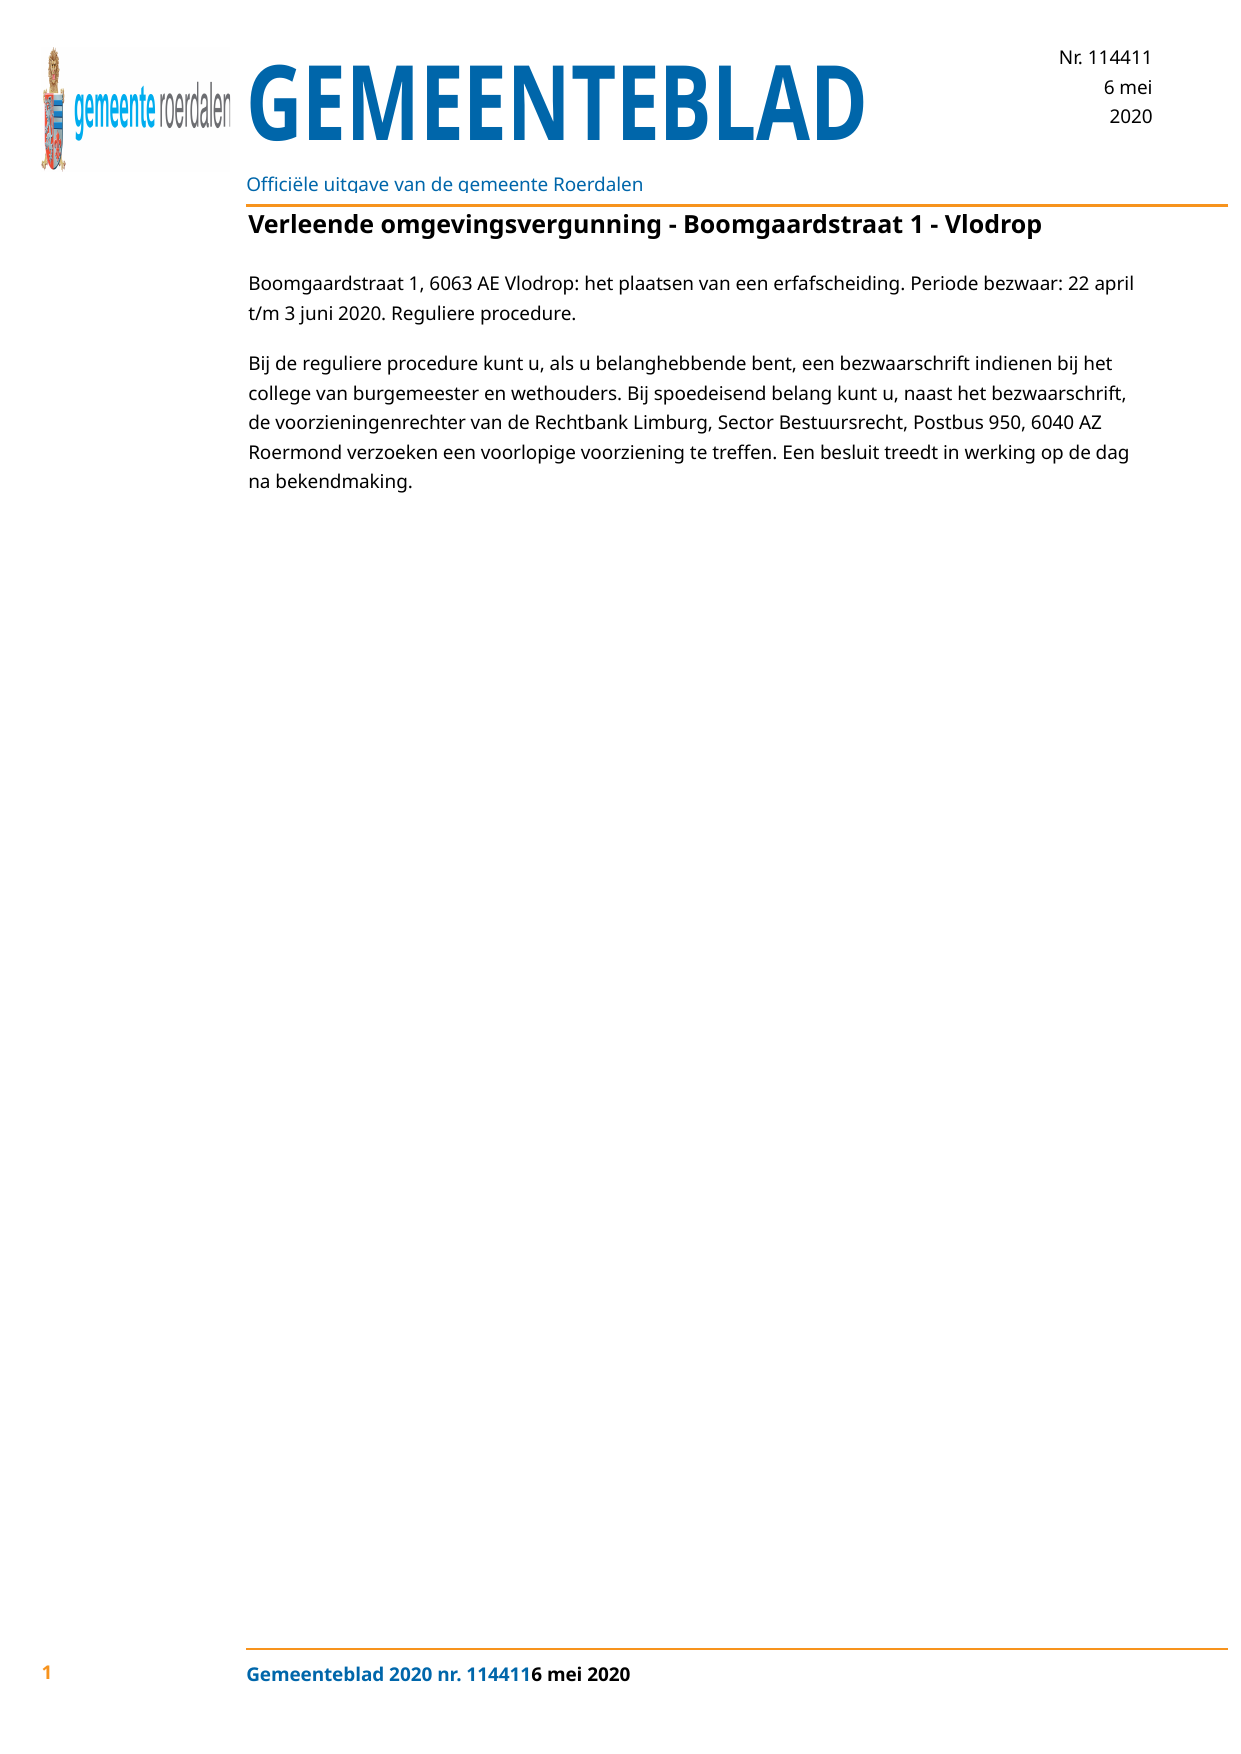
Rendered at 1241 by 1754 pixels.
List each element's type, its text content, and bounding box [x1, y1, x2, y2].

text Verleende omgevingsvergunning - Boomgaardstraat 1 - Vlodrop [248, 207, 1152, 241]
picture [41, 47, 231, 172]
text Bij de reguliere procedure kunt u, als u belanghebbende bent, een bezwaarschrift indienen bij het college van burgemeester en wethouders. Bij spoedeisend belang kunt u, naast het bezwaarschrift, de voorzieningenrechter van de Rechtbank Limburg, Sector Bestuursrecht, Postbus 950, 6040 AZ Roermond verzoeken een voorlopige voorziening te treffen. Een besluit treedt in werking op de dag na bekendmaking. [248, 350, 1152, 494]
text Boomgaardstraat 1, 6063 AE Vlodrop: het plaatsen van een erfafscheiding. Periode bezwaar: 22 april t/m 3 juni 2020. Reguliere procedure. [248, 270, 1152, 326]
